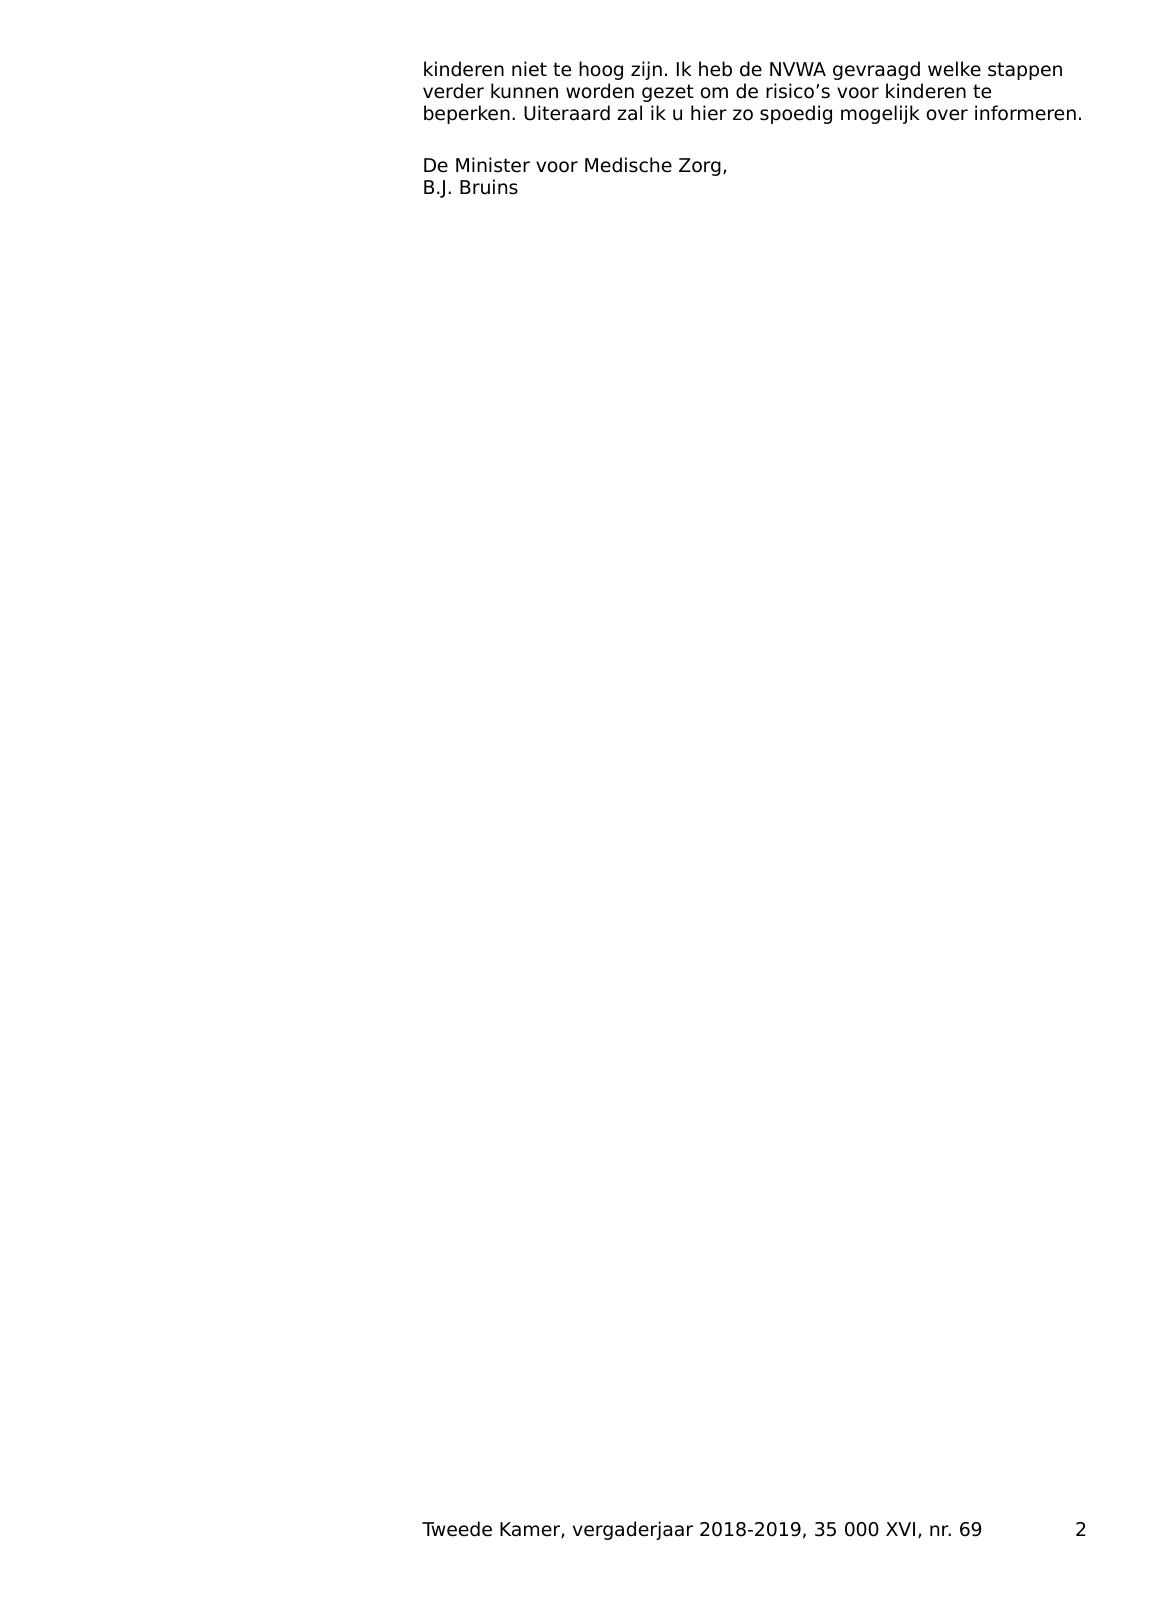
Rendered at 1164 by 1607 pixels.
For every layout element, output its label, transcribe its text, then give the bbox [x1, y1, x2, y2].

text kinderen niet te hoog zijn. Ik heb de NVWA gevraagd welke stappen verder kunnen worden gezet om de risico’s voor kinderen te beperken. Uiteraard zal ik u hier zo spoedig mogelijk over informeren. [422, 59, 1087, 125]
text De Minister voor Medische Zorg, B.J. Bruins [422, 155, 1087, 199]
